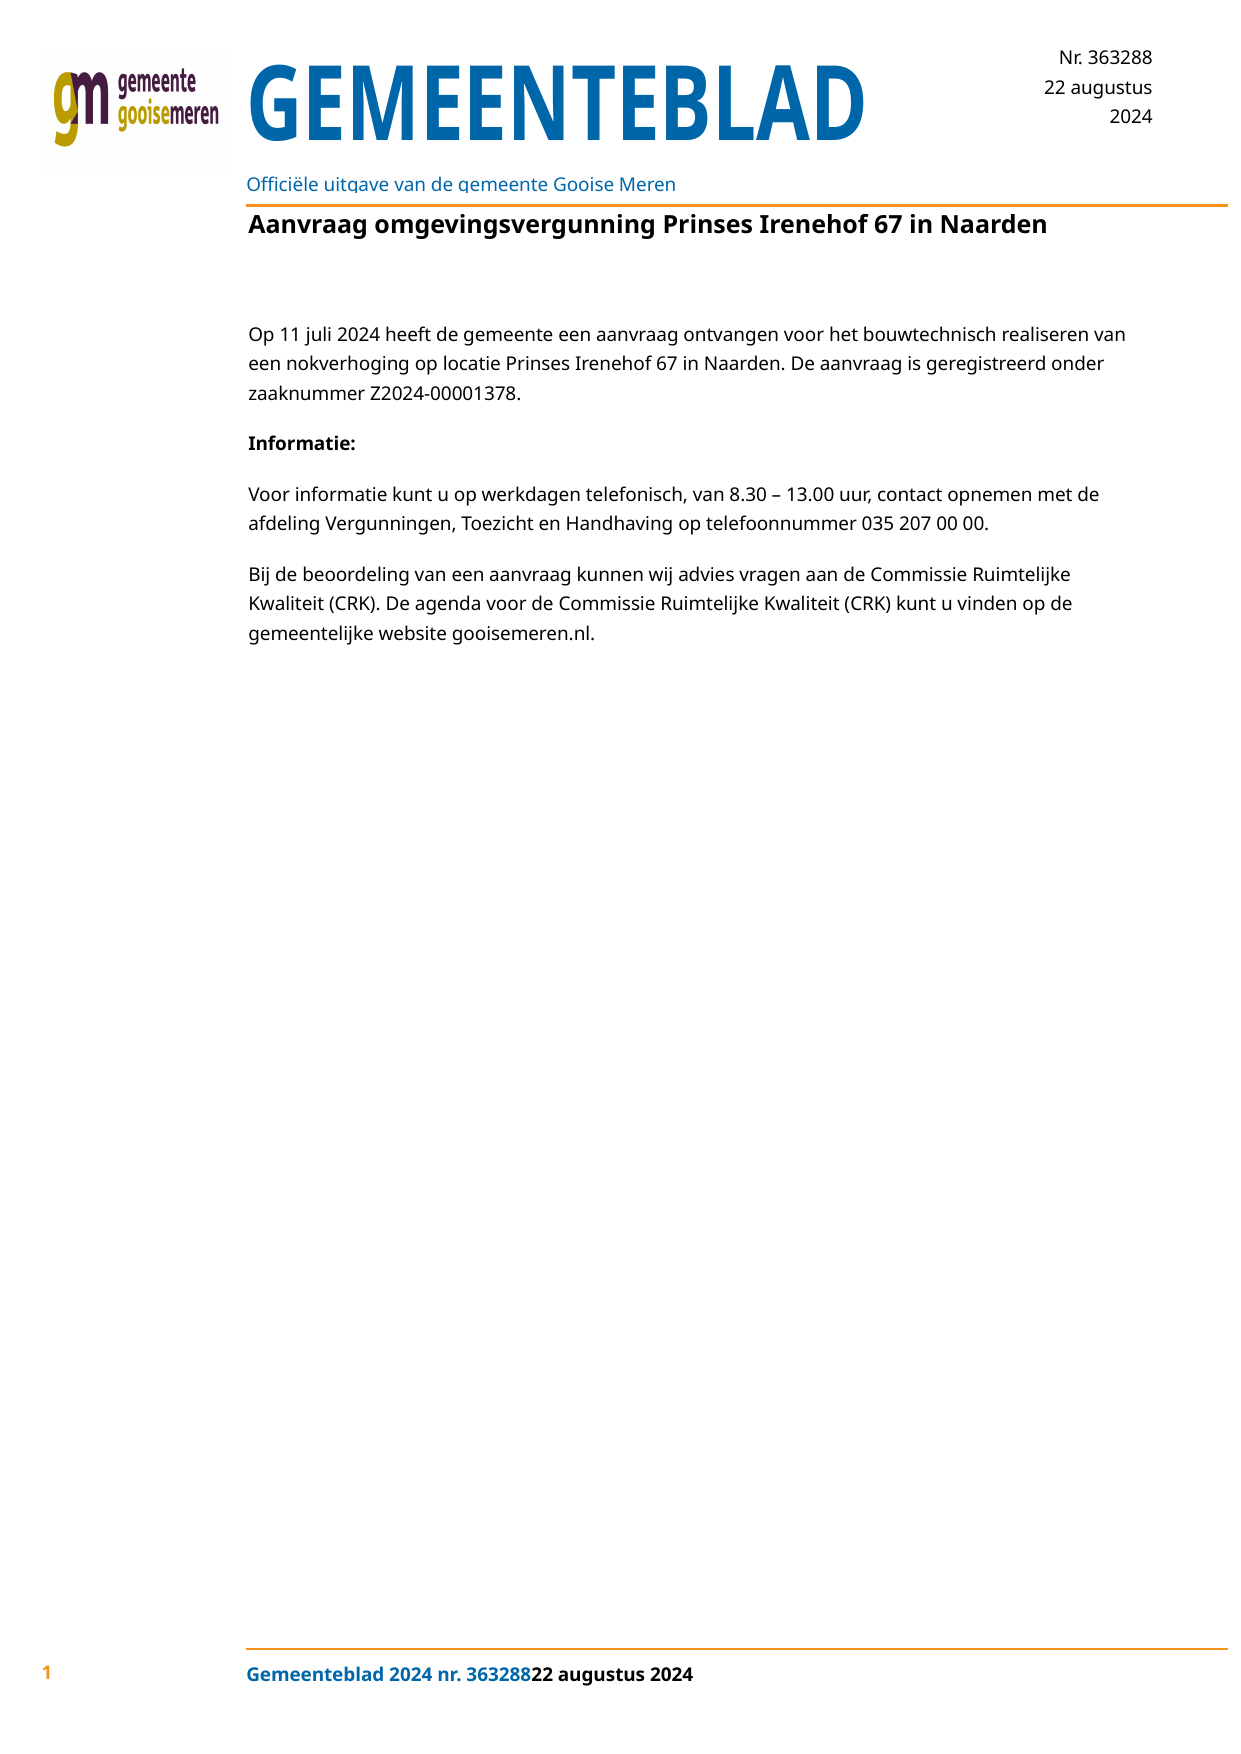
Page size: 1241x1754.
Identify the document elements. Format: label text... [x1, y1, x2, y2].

text Aanvraag omgevingsvergunning Prinses Irenehof 67 in Naarden [248, 207, 1152, 241]
text Informatie: [248, 430, 1152, 456]
text Voor informatie kunt u op werkdagen telefonisch, van 8.30 – 13.00 uur, contact opnemen met de afdeling Vergunningen, Toezicht en Handhaving op telefoonnummer 035 207 00 00. [248, 481, 1152, 536]
picture [41, 47, 231, 172]
text Op 11 juli 2024 heeft de gemeente een aanvraag ontvangen voor het bouwtechnisch realiseren van een nokverhoging op locatie Prinses Irenehof 67 in Naarden. De aanvraag is geregistreerd onder zaaknummer Z2024-00001378. [248, 321, 1152, 406]
text Bij de beoordeling van een aanvraag kunnen wij advies vragen aan de Commissie Ruimtelijke Kwaliteit (CRK). De agenda voor de Commissie Ruimtelijke Kwaliteit (CRK) kunt u vinden op de gemeentelijke website gooisemeren.nl. [248, 561, 1152, 646]
